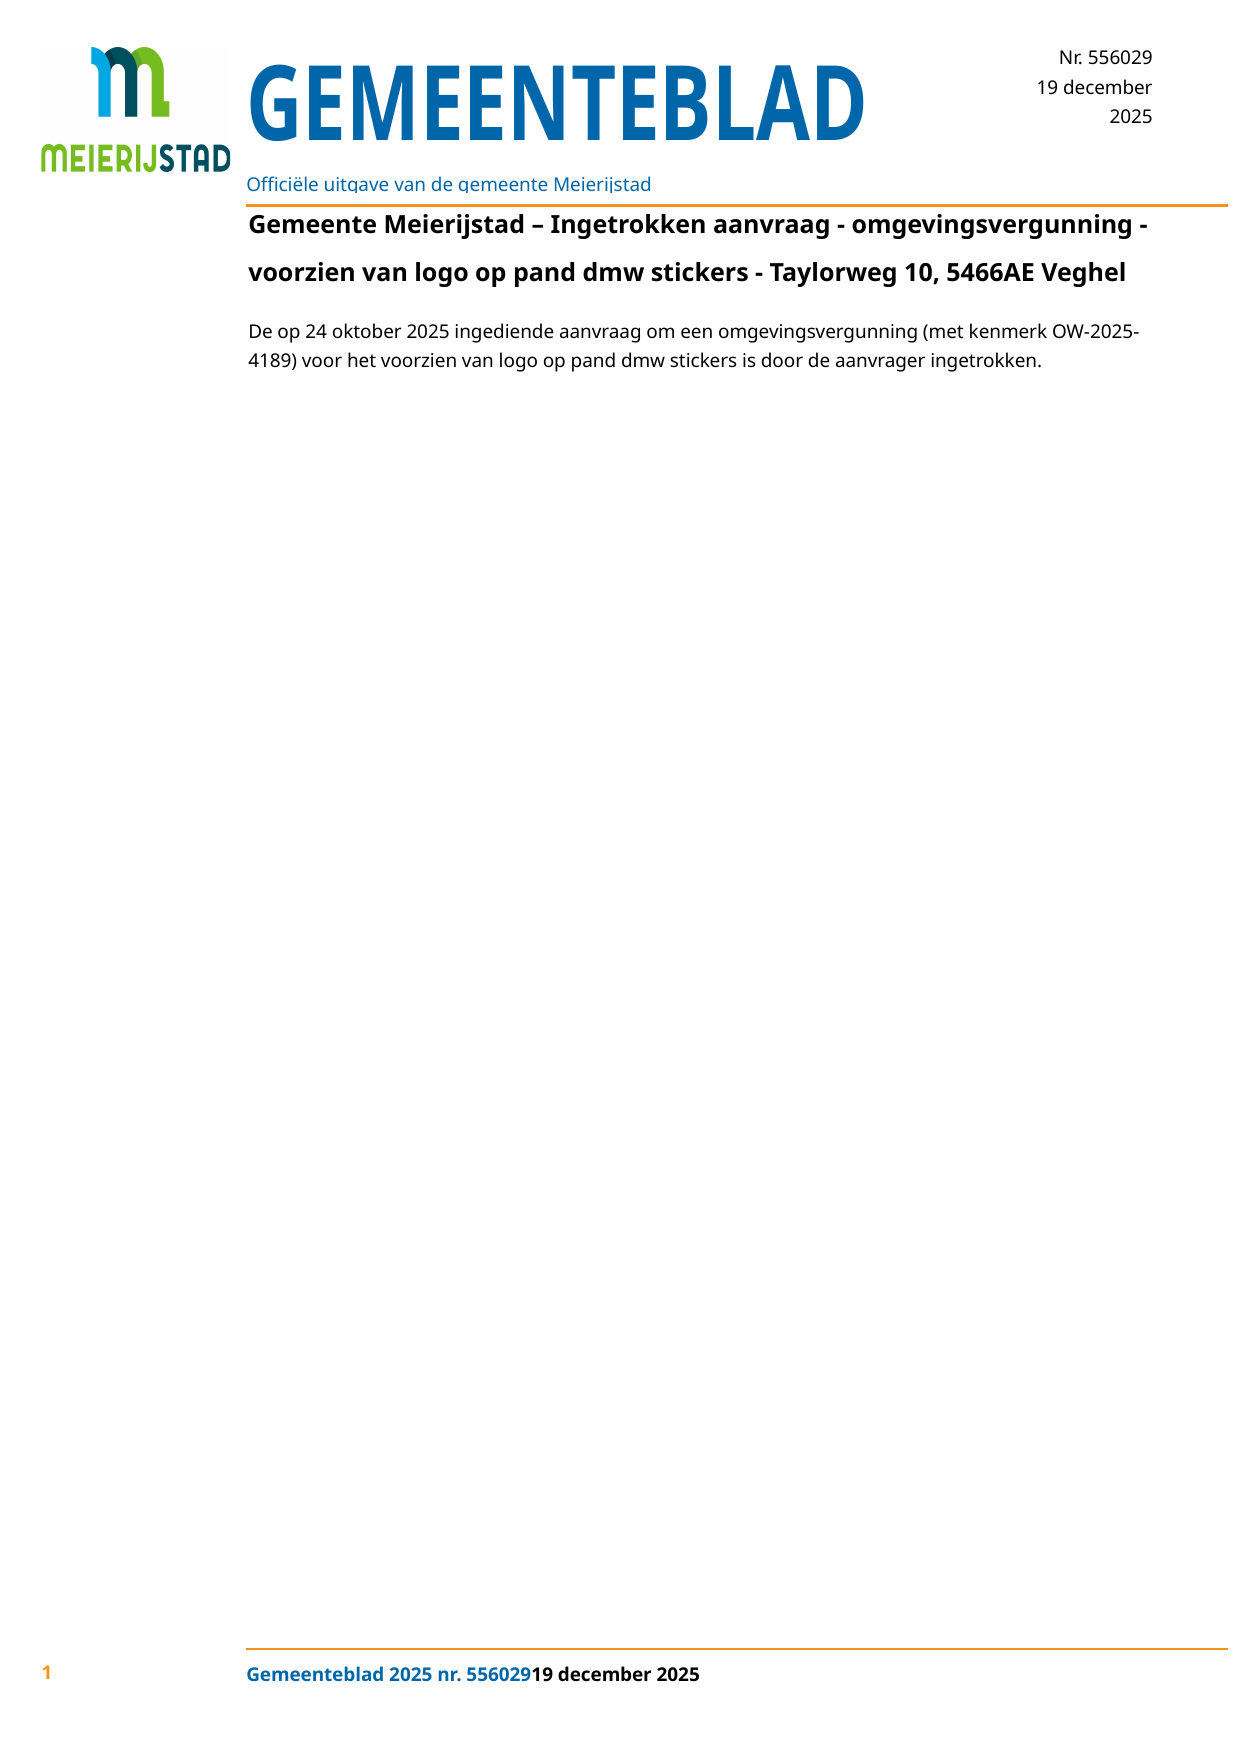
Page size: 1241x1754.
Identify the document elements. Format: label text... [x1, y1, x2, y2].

text Gemeente Meierijstad – Ingetrokken aanvraag - omgevingsvergunning - voorzien van logo op pand dmw stickers - Taylorweg 10, 5466AE Veghel [248, 207, 1152, 288]
picture [41, 47, 231, 172]
text De op 24 oktober 2025 ingediende aanvraag om een omgevingsvergunning (met kenmerk OW-2025-4189) voor het voorzien van logo op pand dmw stickers is door de aanvrager ingetrokken. [248, 318, 1152, 373]
